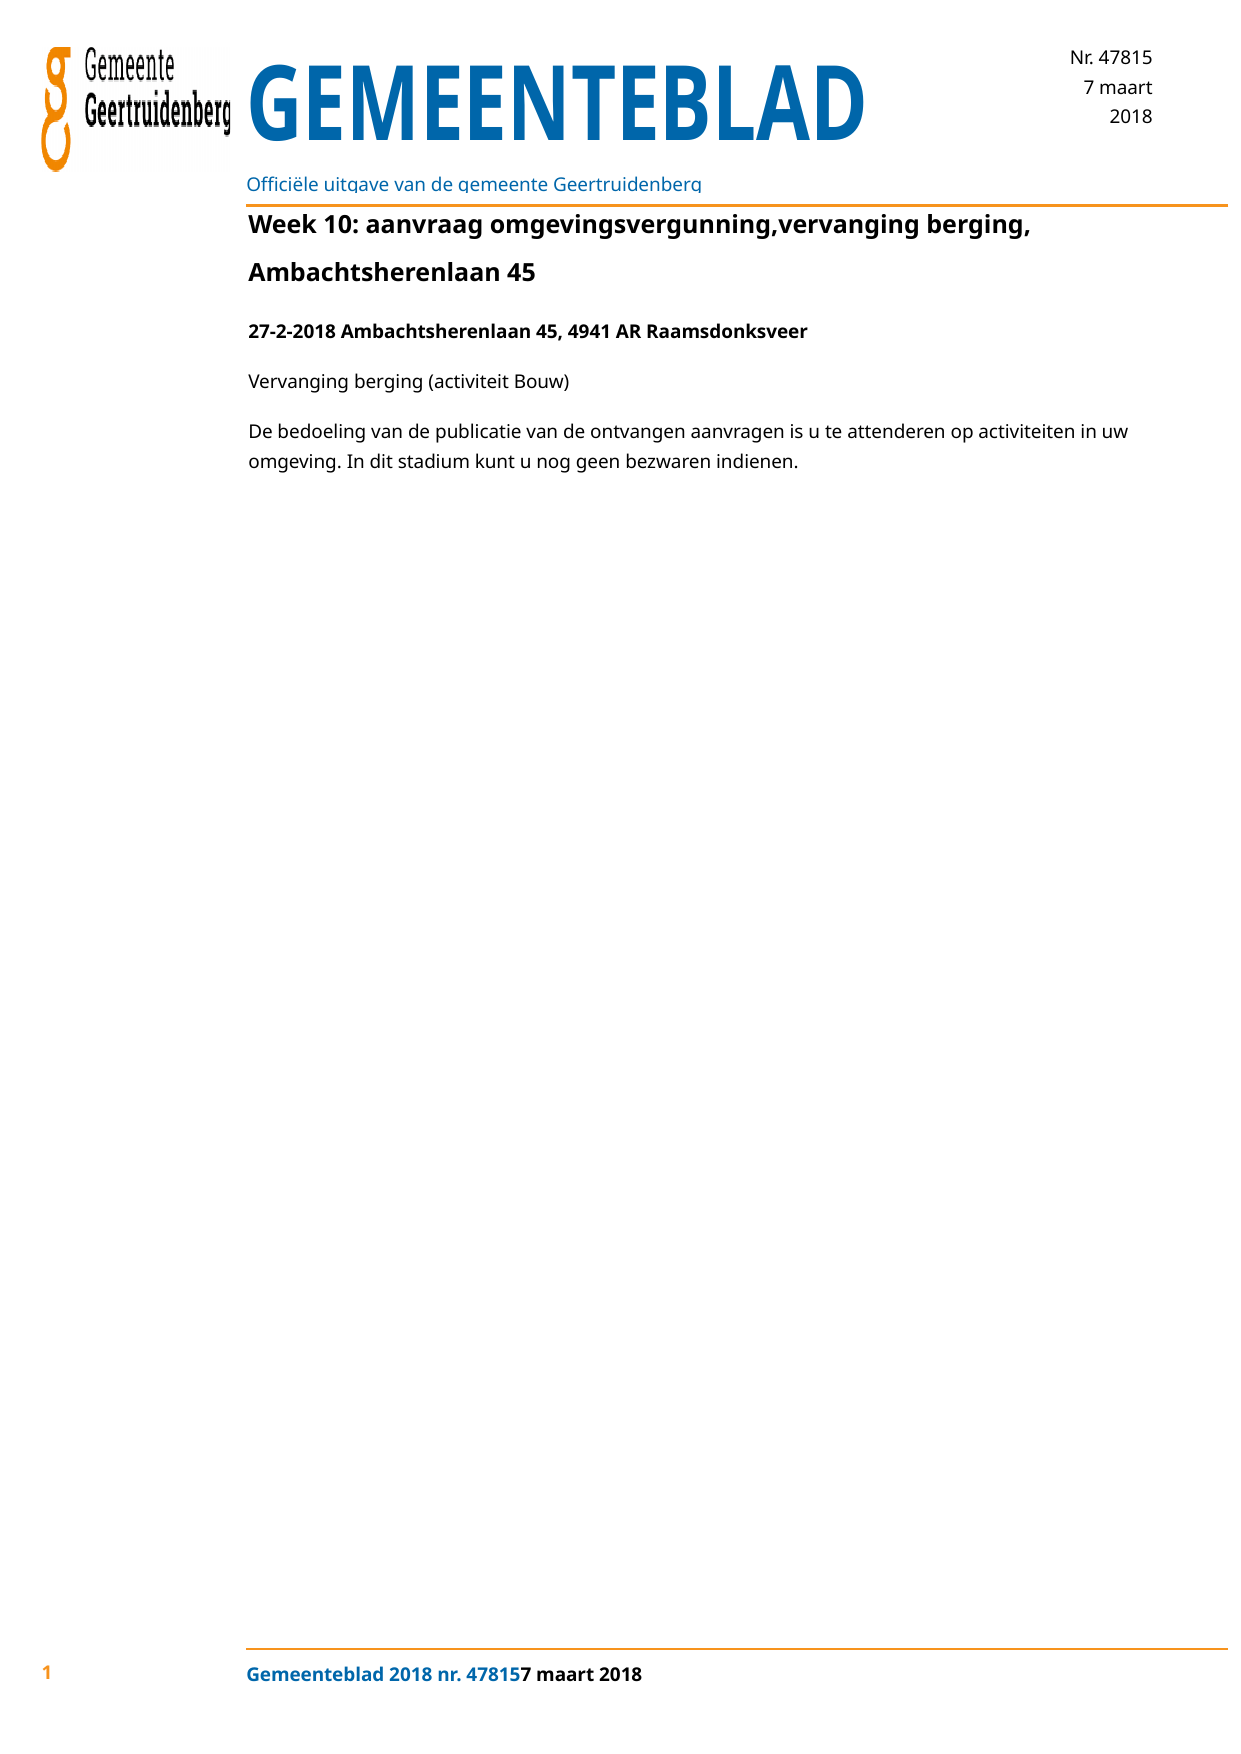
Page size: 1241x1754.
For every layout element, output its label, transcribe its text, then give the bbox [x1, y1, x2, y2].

text 27-2-2018 Ambachtsherenlaan 45, 4941 AR Raamsdonksveer [248, 318, 1152, 344]
text De bedoeling van de publicatie van de ontvangen aanvragen is u te attenderen op activiteiten in uw omgeving. In dit stadium kunt u nog geen bezwaren indienen. [248, 419, 1152, 474]
text Vervanging berging (activiteit Bouw) [248, 368, 1152, 394]
text Week 10: aanvraag omgevingsvergunning,vervanging berging, Ambachtsherenlaan 45 [248, 207, 1152, 288]
picture [41, 47, 231, 172]
